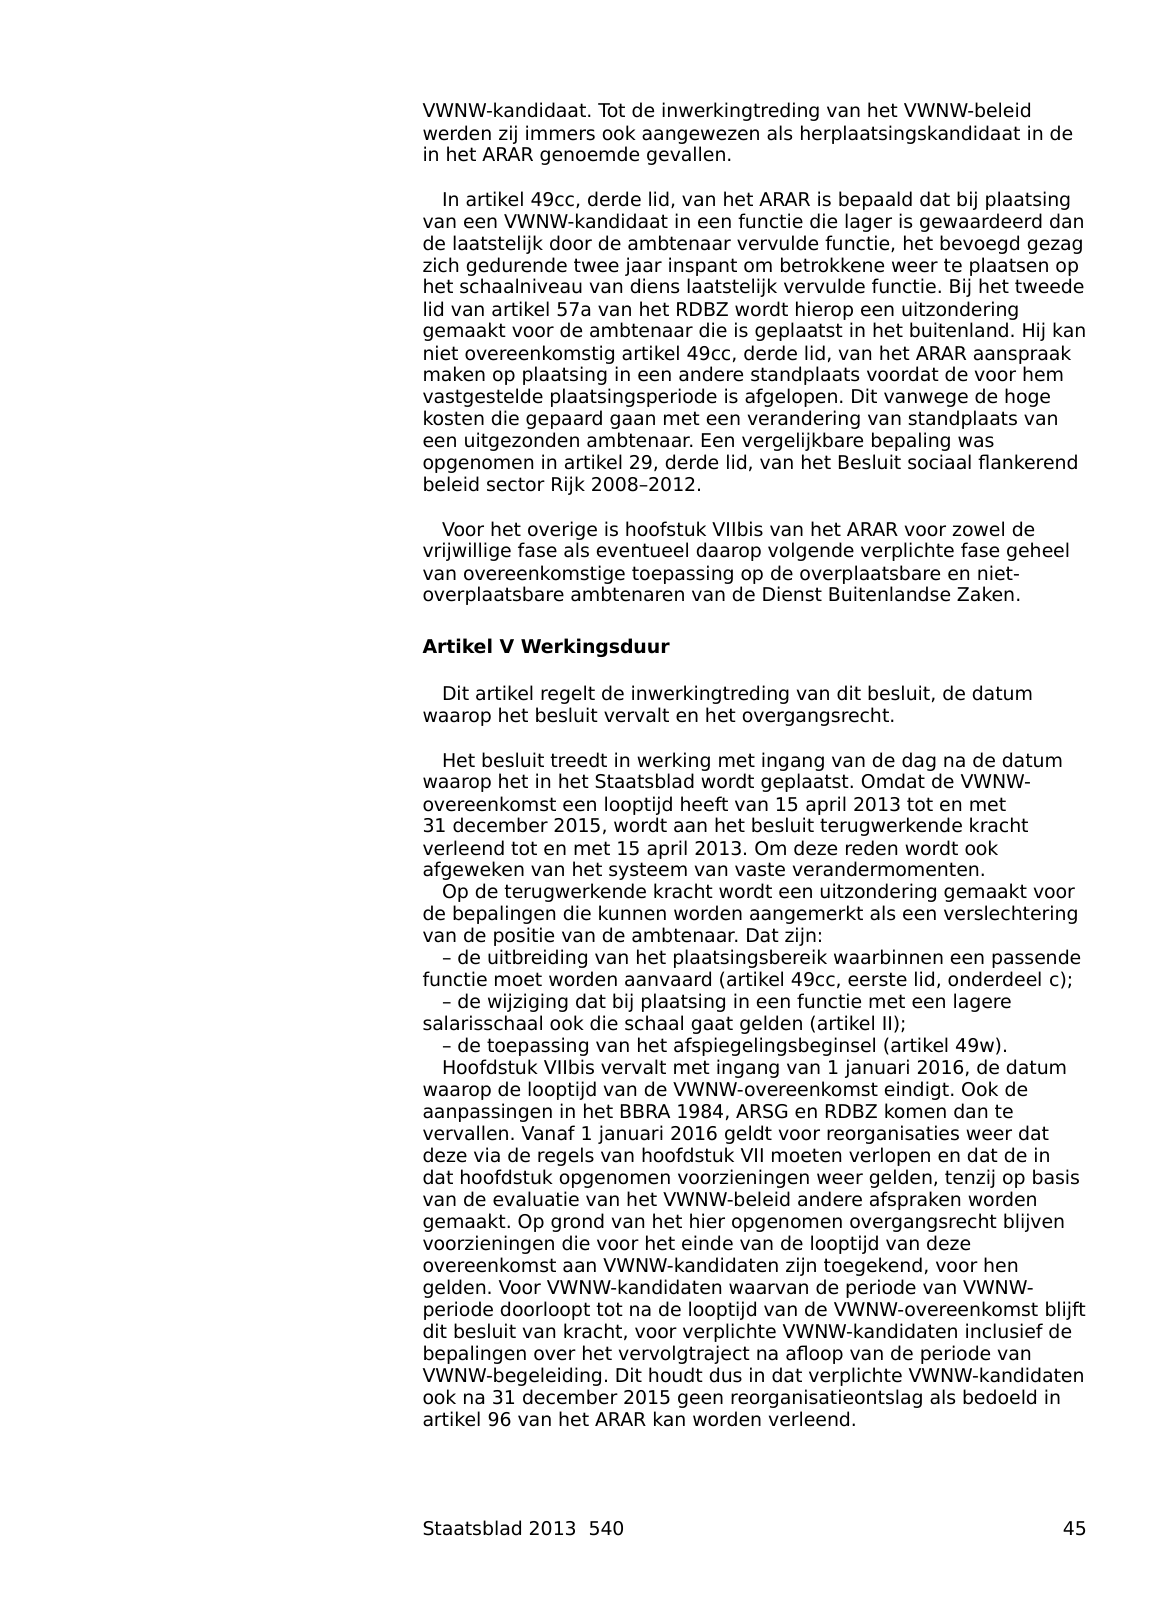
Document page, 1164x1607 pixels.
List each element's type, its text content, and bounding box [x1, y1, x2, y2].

text Voor het overige is hoofstuk VIIbis van het ARAR voor zowel de vrijwillige fase als eventueel daarop volgende verplichte fase geheel van overeenkomstige toepassing op de overplaatsbare en niet-overplaatsbare ambtenaren van de Dienst Buitenlandse Zaken. [422, 518, 1087, 606]
text VWNW-kandidaat. Tot de inwerkingtreding van het VWNW-beleid werden zij immers ook aangewezen als herplaatsingskandidaat in de in het ARAR genoemde gevallen. [422, 100, 1087, 166]
text Hoofdstuk VIIbis vervalt met ingang van 1 januari 2016, de datum waarop de looptijd van de VWNW-overeenkomst eindigt. Ook de aanpassingen in het BBRA 1984, ARSG en RDBZ komen dan te vervallen. Vanaf 1 januari 2016 geldt voor reorganisaties weer dat deze via de regels van hoofdstuk VII moeten verlopen en dat de in dat hoofdstuk opgenomen voorzieningen weer gelden, tenzij op basis van de evaluatie van het VWNW-beleid andere afspraken worden gemaakt. Op grond van het hier opgenomen overgangsrecht blijven voorzieningen die voor het einde van de looptijd van deze overeenkomst aan VWNW-kandidaten zijn toegekend, voor hen gelden. Voor VWNW-kandidaten waarvan de periode van VWNW-periode doorloopt tot na de looptijd van de VWNW-overeenkomst blijft dit besluit van kracht, voor verplichte VWNW-kandidaten inclusief de bepalingen over het vervolgtraject na afloop van de periode van VWNW-begeleiding. Dit houdt dus in dat verplichte VWNW-kandidaten ook na 31 december 2015 geen reorganisatieontslag als bedoeld in artikel 96 van het ARAR kan worden verleend. [422, 1057, 1087, 1431]
subtitle Artikel V Werkingsduur [422, 636, 1087, 658]
text – de wijziging dat bij plaatsing in een functie met een lagere salarisschaal ook die schaal gaat gelden (artikel II); [422, 991, 1087, 1035]
text – de toepassing van het afspiegelingsbeginsel (artikel 49w). [422, 1035, 1087, 1057]
text Het besluit treedt in werking met ingang van de dag na de datum waarop het in het Staatsblad wordt geplaatst. Omdat de VWNW-overeenkomst een looptijd heeft van 15 april 2013 tot en met 31 december 2015, wordt aan het besluit terugwerkende kracht verleend tot en met 15 april 2013. Om deze reden wordt ook afgeweken van het systeem van vaste verandermomenten. [422, 749, 1087, 881]
text Op de terugwerkende kracht wordt een uitzondering gemaakt voor de bepalingen die kunnen worden aangemerkt als een verslechtering van de positie van de ambtenaar. Dat zijn: [422, 881, 1087, 947]
text In artikel 49cc, derde lid, van het ARAR is bepaald dat bij plaatsing van een VWNW-kandidaat in een functie die lager is gewaardeerd dan de laatstelijk door de ambtenaar vervulde functie, het bevoegd gezag zich gedurende twee jaar inspant om betrokkene weer te plaatsen op het schaalniveau van diens laatstelijk vervulde functie. Bij het tweede lid van artikel 57a van het RDBZ wordt hierop een uitzondering gemaakt voor de ambtenaar die is geplaatst in het buitenland. Hij kan niet overeenkomstig artikel 49cc, derde lid, van het ARAR aanspraak maken op plaatsing in een andere standplaats voordat de voor hem vastgestelde plaatsingsperiode is afgelopen. Dit vanwege de hoge kosten die gepaard gaan met een verandering van standplaats van een uitgezonden ambtenaar. Een vergelijkbare bepaling was opgenomen in artikel 29, derde lid, van het Besluit sociaal flankerend beleid sector Rijk 2008–2012. [422, 188, 1087, 496]
text Dit artikel regelt de inwerkingtreding van dit besluit, de datum waarop het besluit vervalt en het overgangsrecht. [422, 683, 1087, 727]
text – de uitbreiding van het plaatsingsbereik waarbinnen een passende functie moet worden aanvaard (artikel 49cc, eerste lid, onderdeel c); [422, 947, 1087, 991]
